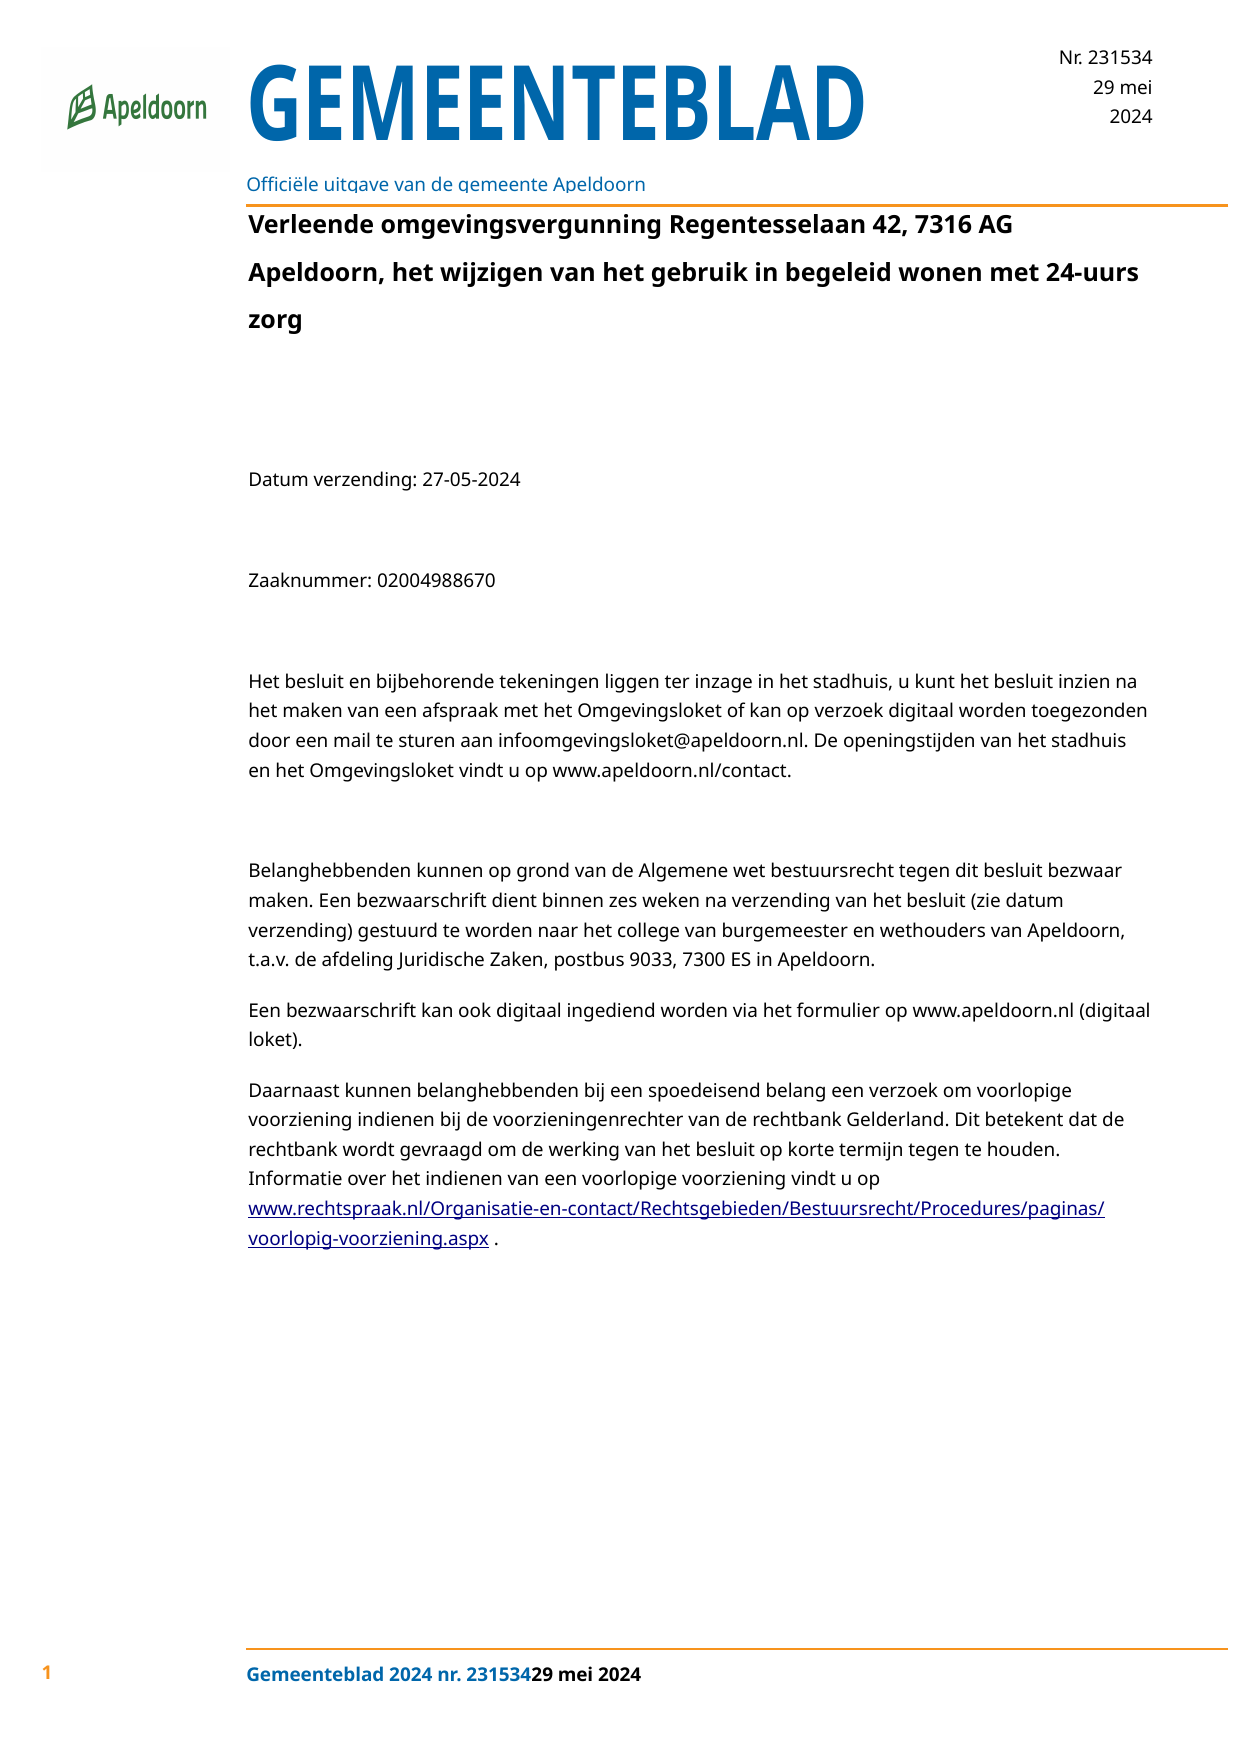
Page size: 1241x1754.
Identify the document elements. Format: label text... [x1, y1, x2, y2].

text Datum verzending: 27-05-2024 [248, 466, 1152, 492]
text Zaaknummer: 02004988670 [248, 567, 1152, 593]
text Belanghebbenden kunnen op grond van de Algemene wet bestuursrecht tegen dit besluit bezwaar maken. Een bezwaarschrift dient binnen zes weken na verzending van het besluit (zie datum verzending) gestuurd te worden naar het college van burgemeester en wethouders van Apeldoorn, t.a.v. de afdeling Juridische Zaken, postbus 9033, 7300 ES in Apeldoorn. [248, 858, 1152, 972]
text Daarnaast kunnen belanghebbenden bij een spoedeisend belang een verzoek om voorlopige voorziening indienen bij de voorzieningenrechter van de rechtbank Gelderland. Dit betekent dat de rechtbank wordt gevraagd om de werking van het besluit op korte termijn tegen te houden. Informatie over het indienen van een voorlopige voorziening vindt u op www.rechtspraak.nl/Organisatie-en-contact/Rechtsgebieden/Bestuursrecht/Procedures/paginas/voorlopig-voorziening.aspx . [248, 1077, 1152, 1250]
text Een bezwaarschrift kan ook digitaal ingediend worden via het formulier op www.apeldoorn.nl (digitaal loket). [248, 997, 1152, 1052]
picture [41, 47, 231, 172]
text Het besluit en bijbehorende tekeningen liggen ter inzage in het stadhuis, u kunt het besluit inzien na het maken van een afspraak met het Omgevingsloket of kan op verzoek digitaal worden toegezonden door een mail te sturen aan infoomgevingsloket@apeldoorn.nl. De openingstijden van het stadhuis en het Omgevingsloket vindt u op www.apeldoorn.nl/contact. [248, 668, 1152, 782]
text Verleende omgevingsvergunning Regentesselaan 42, 7316 AG Apeldoorn, het wijzigen van het gebruik in begeleid wonen met 24-uurs zorg [248, 207, 1152, 336]
